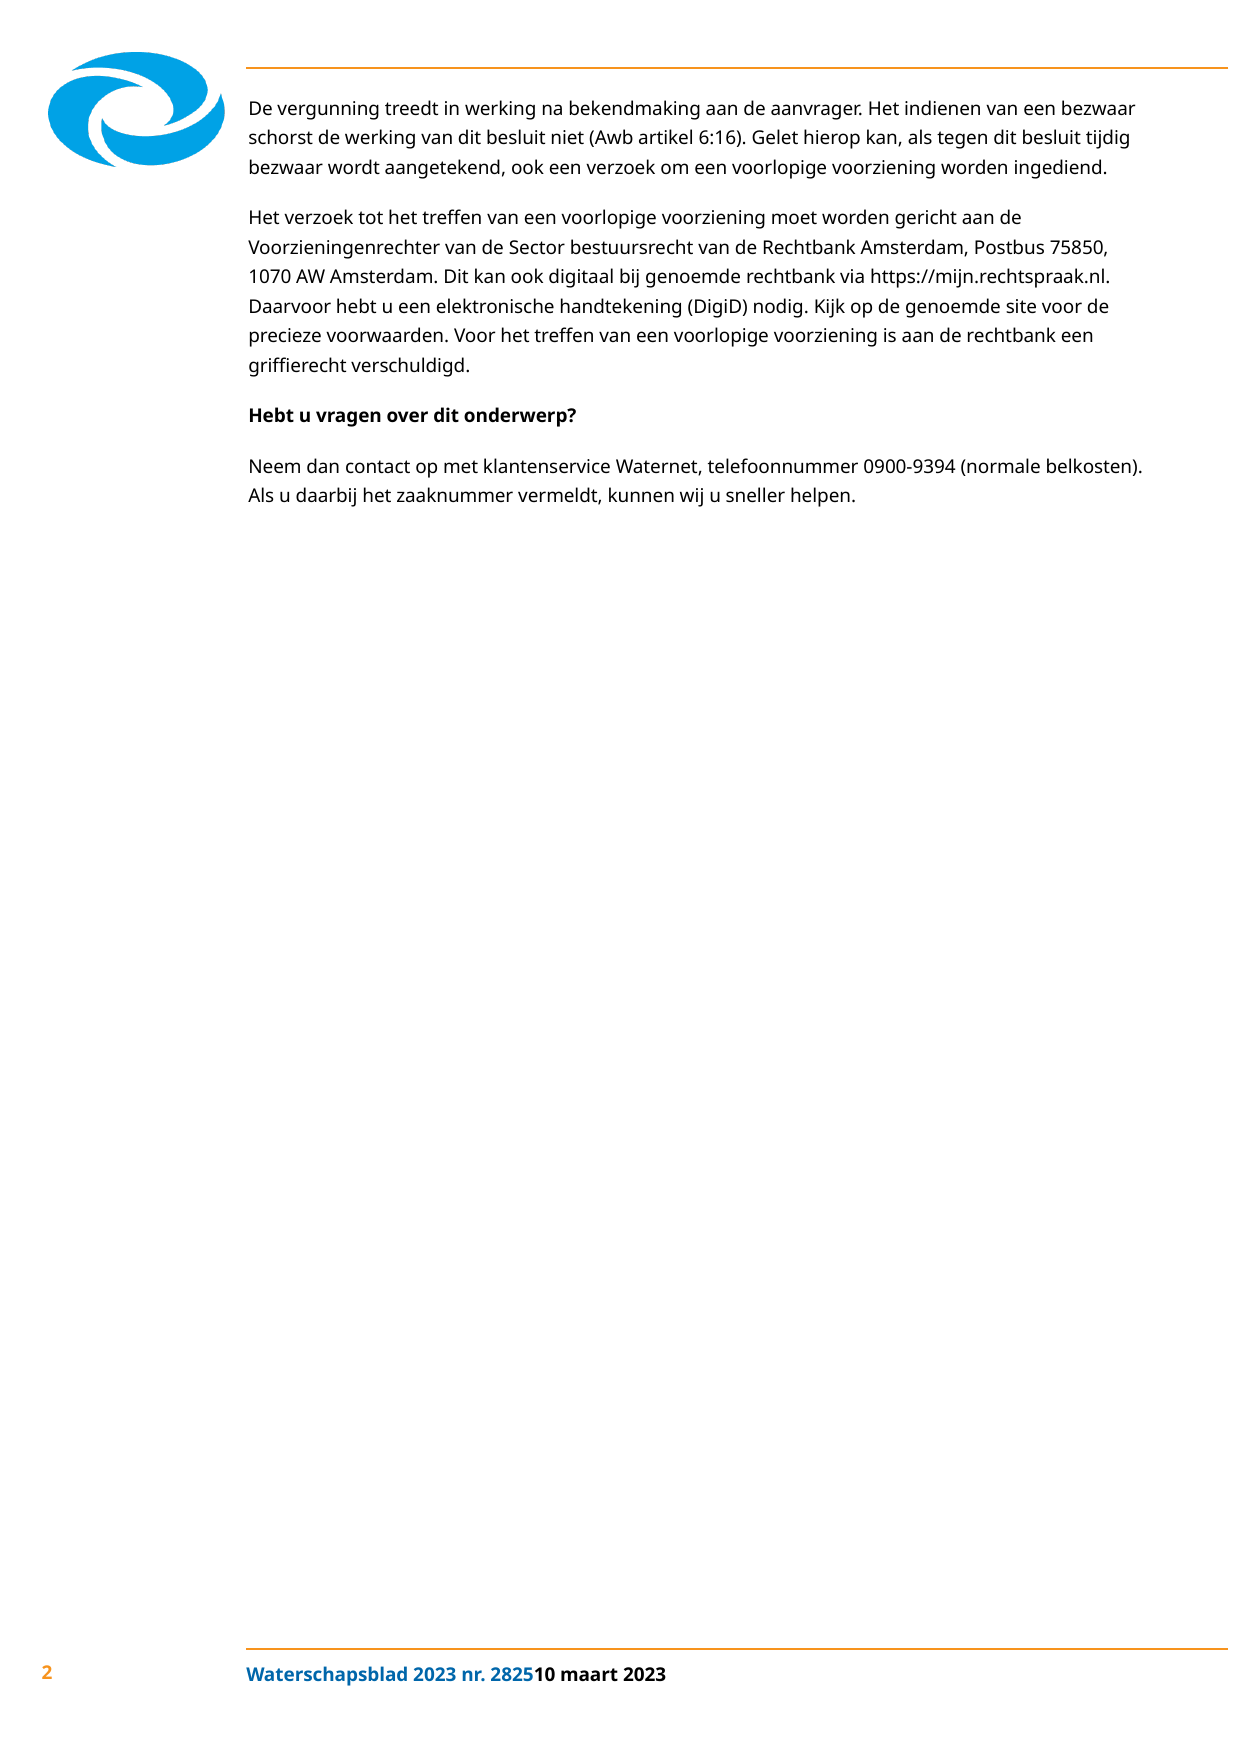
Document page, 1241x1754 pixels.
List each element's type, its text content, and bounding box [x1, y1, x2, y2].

text Het verzoek tot het treffen van een voorlopige voorziening moet worden gericht aan de Voorzieningenrechter van de Sector bestuursrecht van de Rechtbank Amsterdam, Postbus 75850, 1070 AW Amsterdam. Dit kan ook digitaal bij genoemde rechtbank via https://mijn.rechtspraak.nl. Daarvoor hebt u een elektronische handtekening (DigiD) nodig. Kijk op de genoemde site voor de precieze voorwaarden. Voor het treffen van een voorlopige voorziening is aan de rechtbank een griffierecht verschuldigd. [248, 204, 1152, 378]
text Neem dan contact op met klantenservice Waternet, telefoonnummer 0900-9394 (normale belkosten). Als u daarbij het zaaknummer vermeldt, kunnen wij u sneller helpen. [248, 453, 1152, 508]
text Hebt u vragen over dit onderwerp? [248, 403, 1152, 428]
picture [41, 47, 231, 172]
text De vergunning treedt in werking na bekendmaking aan de aanvrager. Het indienen van een bezwaar schorst de werking van dit besluit niet (Awb artikel 6:16). Gelet hierop kan, als tegen dit besluit tijdig bezwaar wordt aangetekend, ook een verzoek om een voorlopige voorziening worden ingediend. [248, 95, 1152, 180]
